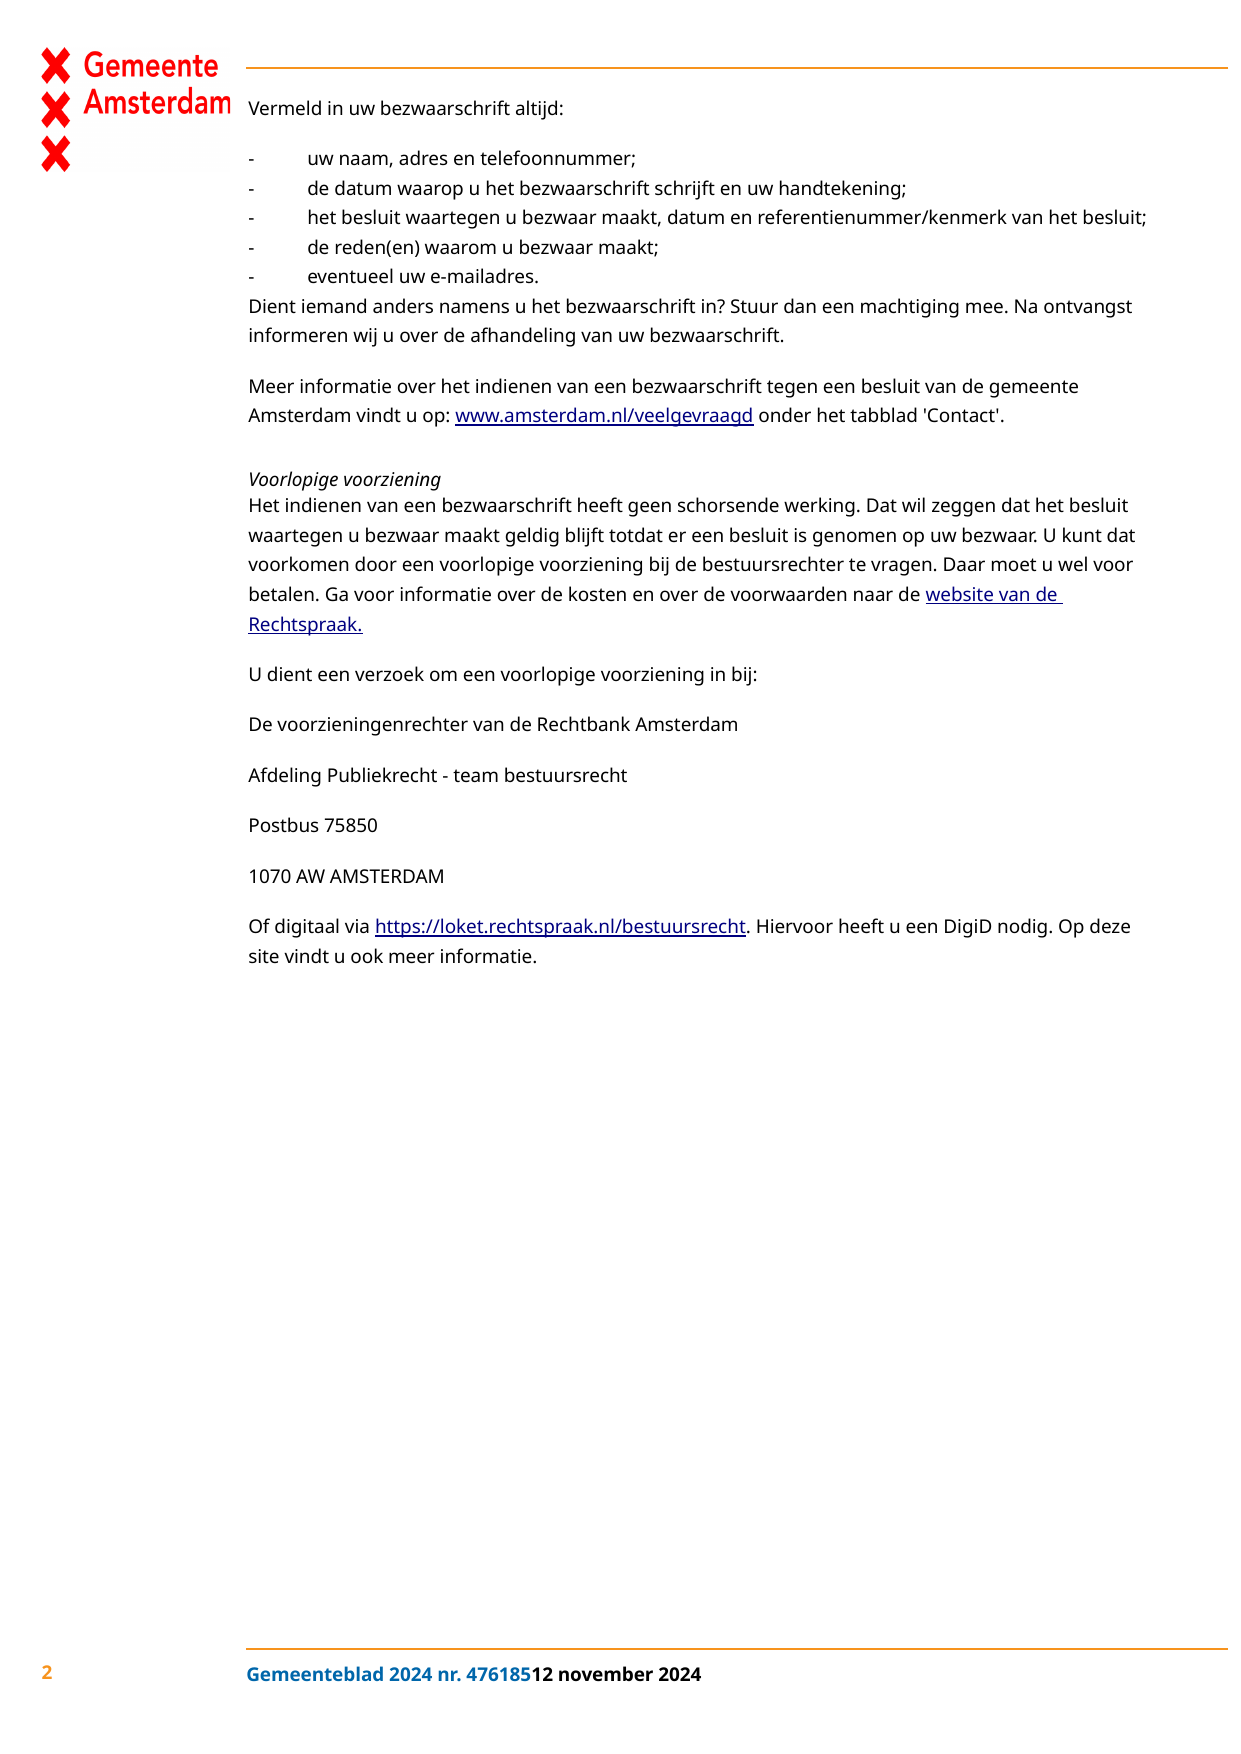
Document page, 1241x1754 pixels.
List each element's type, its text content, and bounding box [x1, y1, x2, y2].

list eventueel uw e-mailadres. [248, 263, 1152, 289]
text De voorzieningenrechter van de Rechtbank Amsterdam [248, 712, 1152, 737]
text U dient een verzoek om een voorlopige voorziening in bij: [248, 661, 1152, 687]
list uw naam, adres en telefoonnummer; [248, 145, 1152, 171]
list de datum waarop u het bezwaarschrift schrijft en uw handtekening; [248, 175, 1152, 201]
text Vermeld in uw bezwaarschrift altijd: [248, 95, 1152, 121]
text Het indienen van een bezwaarschrift heeft geen schorsende werking. Dat wil zeggen dat het besluit waartegen u bezwaar maakt geldig blijft totdat er een besluit is genomen op uw bezwaar. U kunt dat voorkomen door een voorlopige voorziening bij de bestuursrechter te vragen. Daar moet u wel voor betalen. Ga voor informatie over de kosten en over de voorwaarden naar de website van de Rechtspraak. [248, 492, 1152, 636]
text Meer informatie over het indienen van een bezwaarschrift tegen een besluit van de gemeente Amsterdam vindt u op: www.amsterdam.nl/veelgevraagd onder het tabblad 'Contact'. [248, 373, 1152, 428]
text Voorlopige voorziening [248, 467, 1152, 492]
text Afdeling Publiekrecht - team bestuursrecht [248, 762, 1152, 788]
text Dient iemand anders namens u het bezwaarschrift in? Stuur dan een machtiging mee. Na ontvangst informeren wij u over de afhandeling van uw bezwaarschrift. [248, 293, 1152, 348]
text Postbus 75850 [248, 812, 1152, 838]
list het besluit waartegen u bezwaar maakt, datum en referentienummer/kenmerk van het besluit; [248, 204, 1152, 230]
text Of digitaal via https://loket.rechtspraak.nl/bestuursrecht. Hiervoor heeft u een DigiD nodig. Op deze site vindt u ook meer informatie. [248, 913, 1152, 968]
text 1070 AW AMSTERDAM [248, 863, 1152, 888]
list de reden(en) waarom u bezwaar maakt; [248, 234, 1152, 260]
picture [41, 47, 231, 172]
